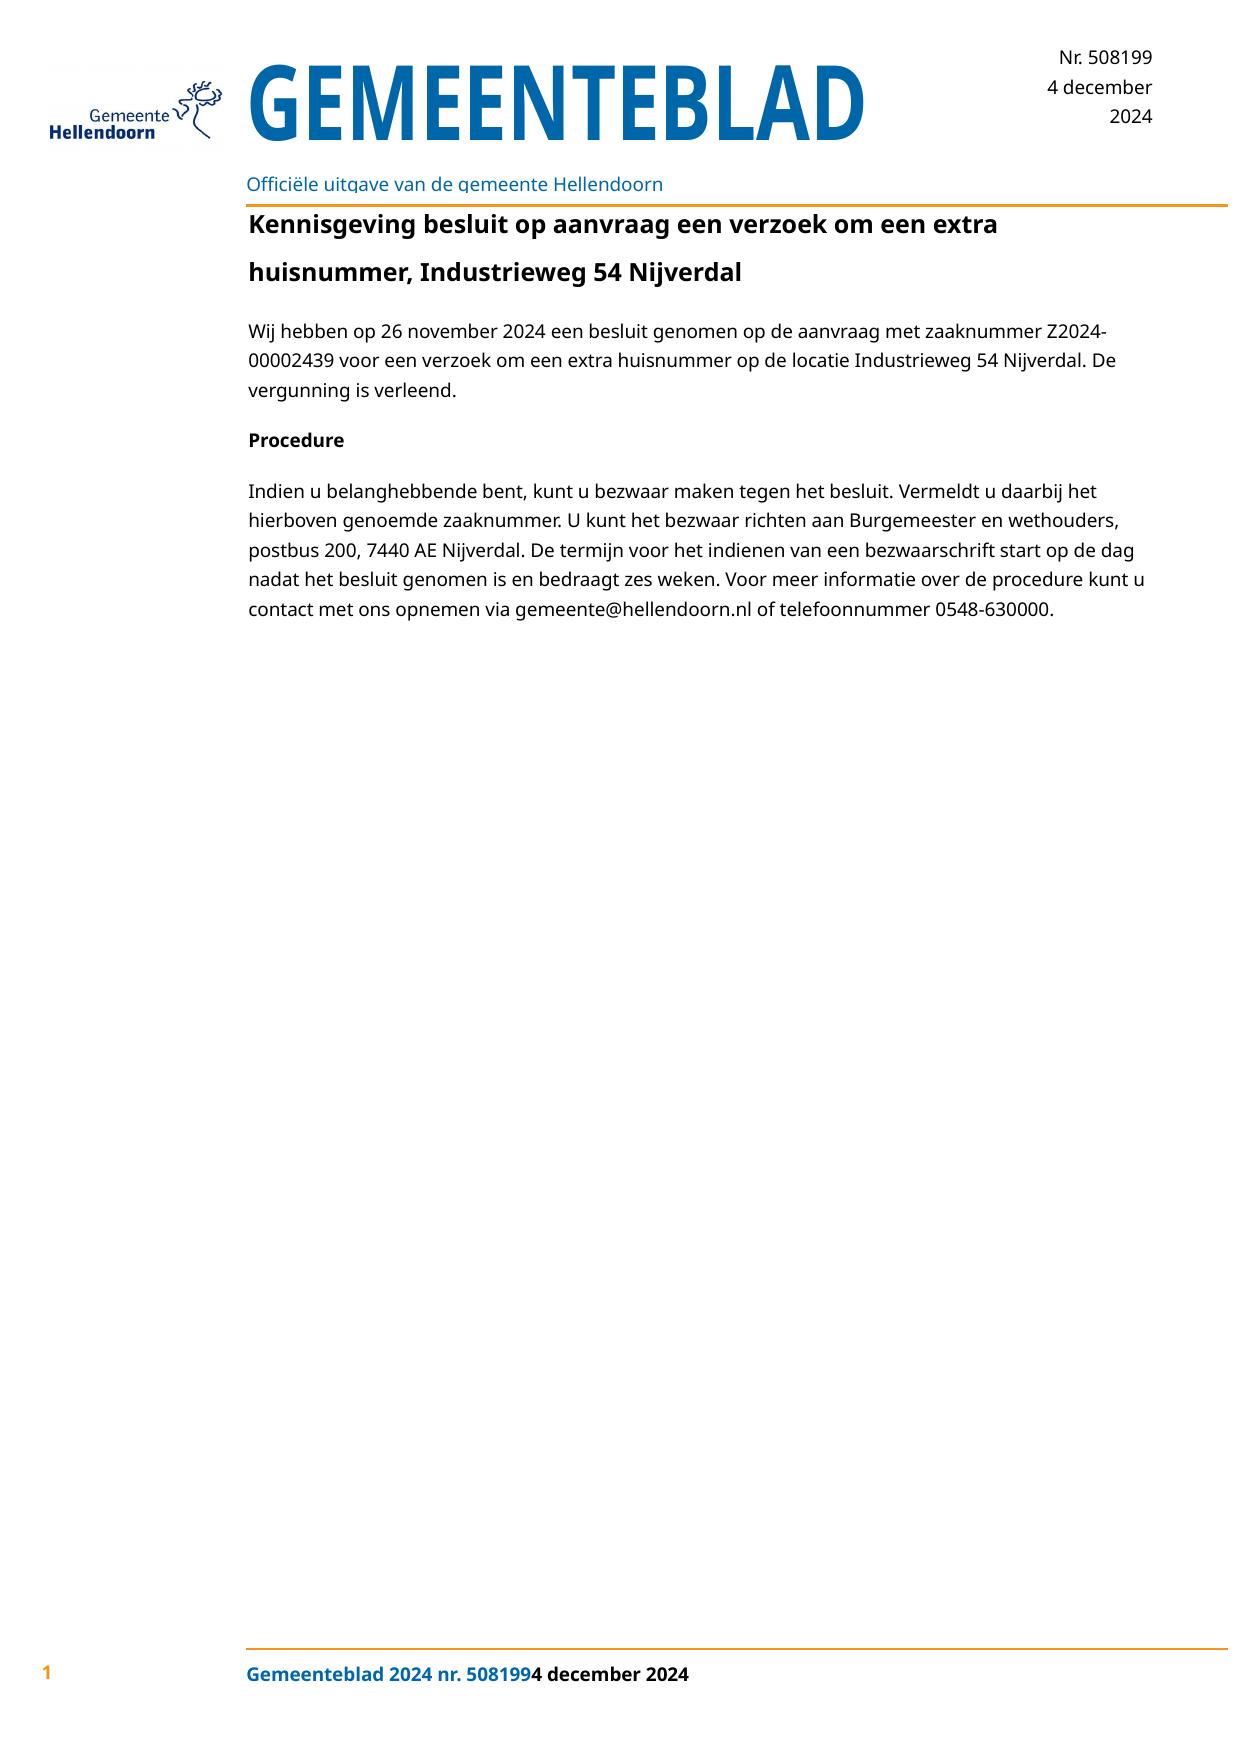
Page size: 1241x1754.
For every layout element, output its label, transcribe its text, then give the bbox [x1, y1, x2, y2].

picture [41, 47, 231, 172]
text Procedure [248, 427, 1152, 453]
text Wij hebben op 26 november 2024 een besluit genomen op de aanvraag met zaaknummer Z2024-00002439 voor een verzoek om een extra huisnummer op de locatie Industrieweg 54 Nijverdal. De vergunning is verleend. [248, 318, 1152, 403]
text Kennisgeving besluit op aanvraag een verzoek om een extra huisnummer, Industrieweg 54 Nijverdal [248, 207, 1152, 288]
text Indien u belanghebbende bent, kunt u bezwaar maken tegen het besluit. Vermeldt u daarbij het hierboven genoemde zaaknummer. U kunt het bezwaar richten aan Burgemeester en wethouders, postbus 200, 7440 AE Nijverdal. De termijn voor het indienen van een bezwaarschrift start op de dag nadat het besluit genomen is en bedraagt zes weken. Voor meer informatie over de procedure kunt u contact met ons opnemen via gemeente@hellendoorn.nl of telefoonnummer 0548-630000. [248, 478, 1152, 622]
